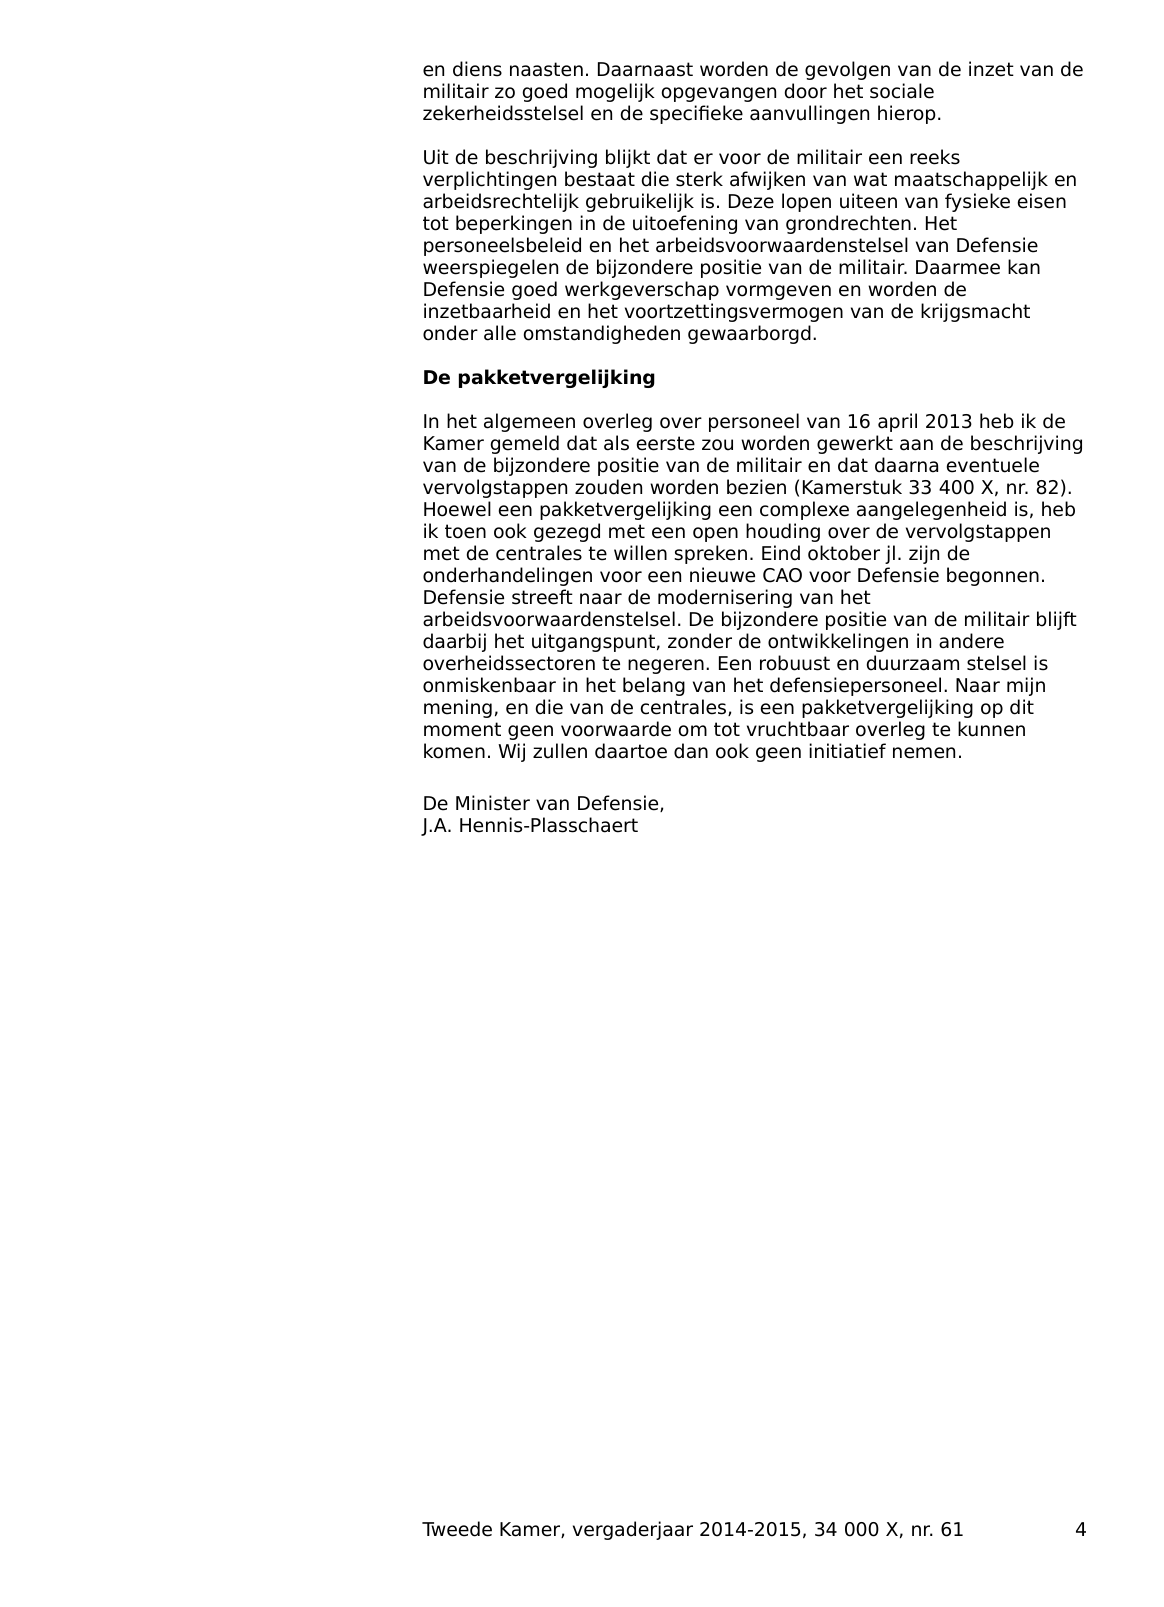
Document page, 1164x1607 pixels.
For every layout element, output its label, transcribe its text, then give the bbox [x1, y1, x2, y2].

text In het algemeen overleg over personeel van 16 april 2013 heb ik de Kamer gemeld dat als eerste zou worden gewerkt aan de beschrijving van de bijzondere positie van de militair en dat daarna eventuele vervolgstappen zouden worden bezien (Kamerstuk 33 400 X, nr. 82). Hoewel een pakketvergelijking een complexe aangelegenheid is, heb ik toen ook gezegd met een open houding over de vervolgstappen met de centrales te willen spreken. Eind oktober jl. zijn de onderhandelingen voor een nieuwe CAO voor Defensie begonnen. Defensie streeft naar de modernisering van het arbeidsvoorwaardenstelsel. De bijzondere positie van de militair blijft daarbij het uitgangspunt, zonder de ontwikkelingen in andere overheidssectoren te negeren. Een robuust en duurzaam stelsel is onmiskenbaar in het belang van het defensiepersoneel. Naar mijn mening, en die van de centrales, is een pakketvergelijking op dit moment geen voorwaarde om tot vruchtbaar overleg te kunnen komen. Wij zullen daartoe dan ook geen initiatief nemen. [422, 411, 1087, 763]
subtitle De pakketvergelijking [422, 367, 1087, 389]
text en diens naasten. Daarnaast worden de gevolgen van de inzet van de militair zo goed mogelijk opgevangen door het sociale zekerheidsstelsel en de specifieke aanvullingen hierop. [422, 59, 1087, 125]
text De Minister van Defensie, J.A. Hennis-Plasschaert [422, 793, 1087, 837]
text Uit de beschrijving blijkt dat er voor de militair een reeks verplichtingen bestaat die sterk afwijken van wat maatschappelijk en arbeidsrechtelijk gebruikelijk is. Deze lopen uiteen van fysieke eisen tot beperkingen in de uitoefening van grondrechten. Het personeelsbeleid en het arbeidsvoorwaardenstelsel van Defensie weerspiegelen de bijzondere positie van de militair. Daarmee kan Defensie goed werkgeverschap vormgeven en worden de inzetbaarheid en het voortzettingsvermogen van de krijgsmacht onder alle omstandigheden gewaarborgd. [422, 147, 1087, 345]
